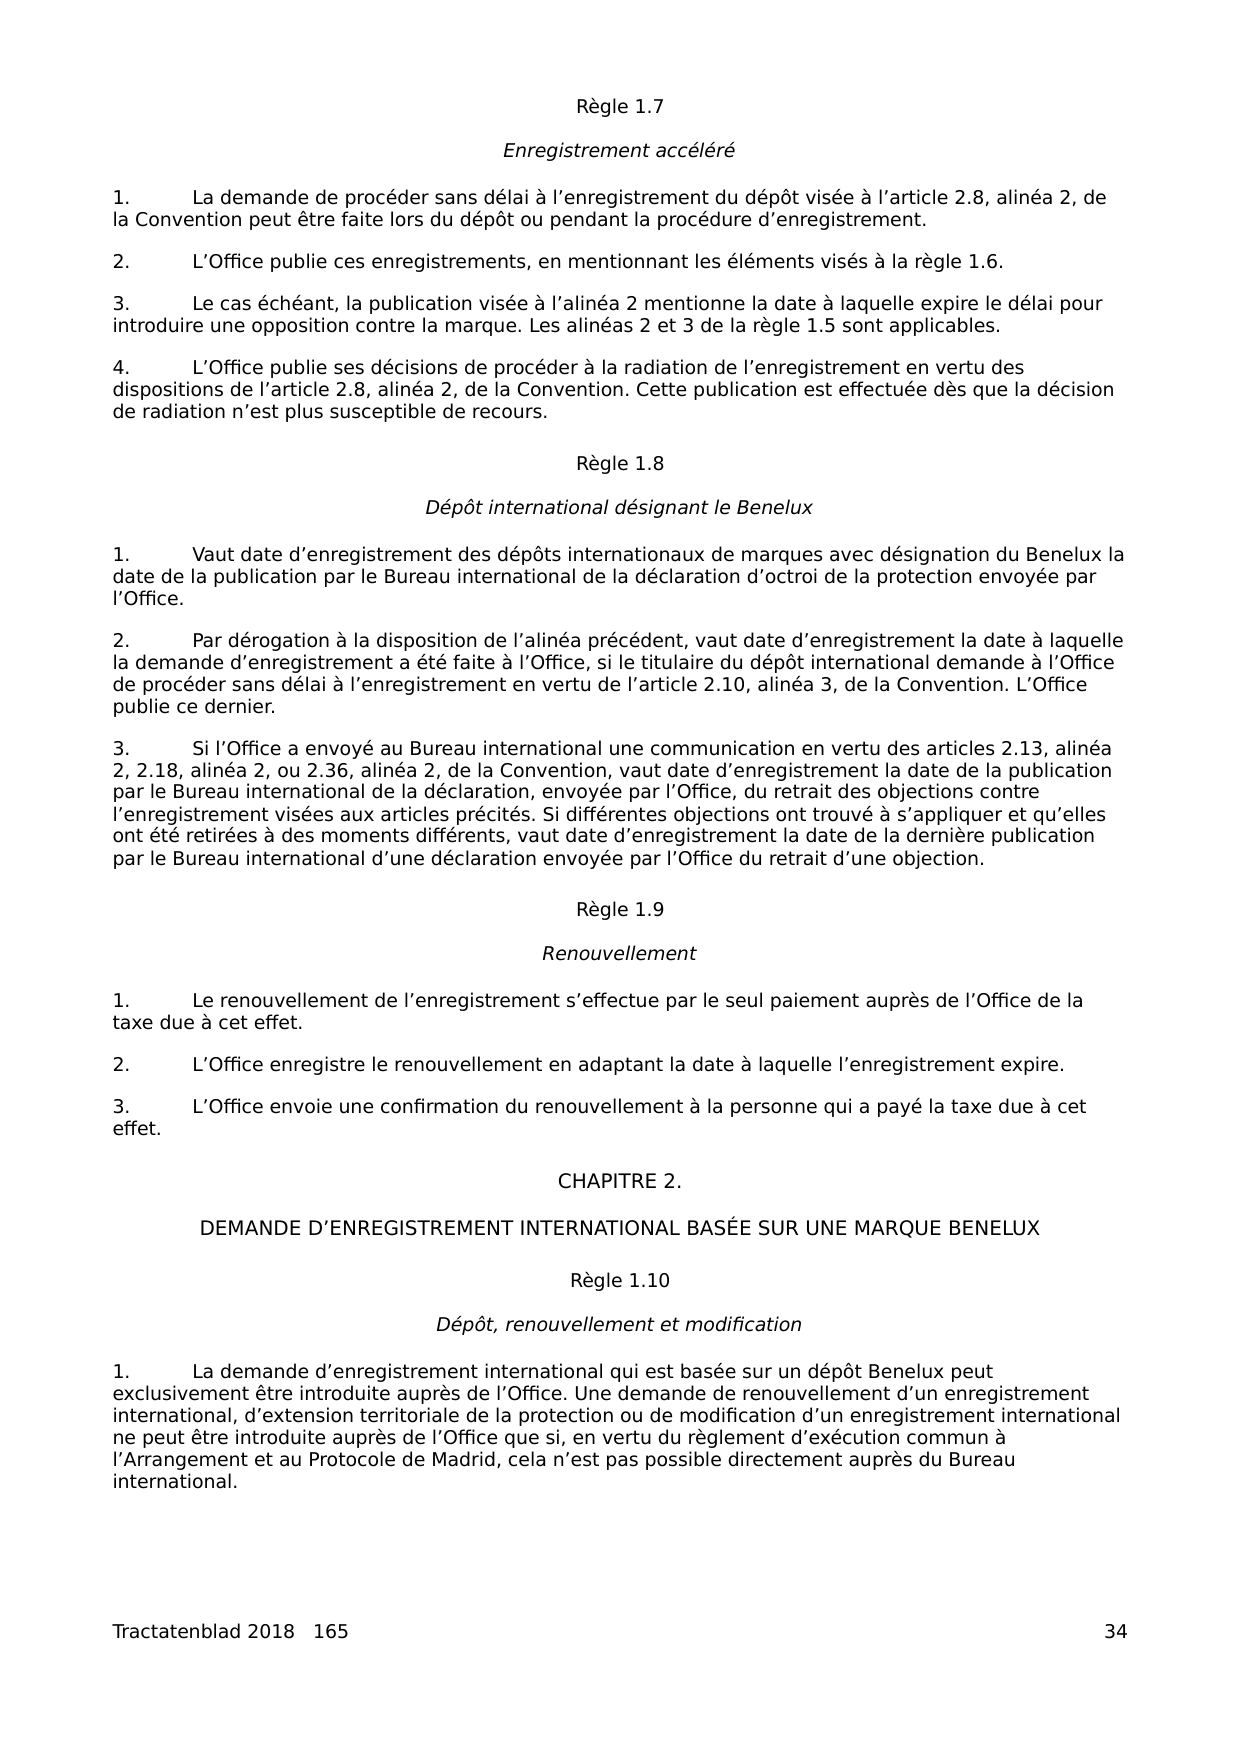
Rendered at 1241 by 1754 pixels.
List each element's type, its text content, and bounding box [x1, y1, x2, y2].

text 2. Par dérogation à la disposition de l’alinéa précédent, vaut date d’enregistrement la date à laquelle la demande d’enregistrement a été faite à l’Office, si le titulaire du dépôt international demande à l’Office de procéder sans délai à l’enregistrement en vertu de l’article 2.10, alinéa 3, de la Convention. L’Office publie ce dernier. [112, 629, 1128, 717]
text 1. Le renouvellement de l’enregistrement s’effectue par le seul paiement auprès de l’Office de la taxe due à cet effet. [112, 990, 1128, 1034]
text 1. La demande de procéder sans délai à l’enregistrement du dépôt visée à l’article 2.8, alinéa 2, de la Convention peut être faite lors du dépôt ou pendant la procédure d’enregistrement. [112, 187, 1128, 231]
subtitle Règle 1.7 Enregistrement accéléré [112, 96, 1128, 162]
text 3. Si l’Office a envoyé au Bureau international une communication en vertu des articles 2.13, alinéa 2, 2.18, alinéa 2, ou 2.36, alinéa 2, de la Convention, vaut date d’enregistrement la date de la publication par le Bureau international de la déclaration, envoyée par l’Office, du retrait des objections contre l’enregistrement visées aux articles précités. Si différentes objections ont trouvé à s’appliquer et qu’elles ont été retirées à des moments différents, vaut date d’enregistrement la date de la dernière publication par le Bureau international d’une déclaration envoyée par l’Office du retrait d’une objection. [112, 737, 1128, 869]
subtitle CHAPITRE 2. DEMANDE D’ENREGISTREMENT INTERNATIONAL BASÉE SUR UNE MARQUE BENELUX [112, 1170, 1128, 1240]
text 2. L’Office publie ces enregistrements, en mentionnant les éléments visés à la règle 1.6. [112, 251, 1128, 273]
subtitle Règle 1.9 Renouvellement [112, 899, 1128, 965]
text 3. Le cas échéant, la publication visée à l’alinéa 2 mentionne la date à laquelle expire le délai pour introduire une opposition contre la marque. Les alinéas 2 et 3 de la règle 1.5 sont applicables. [112, 293, 1128, 337]
subtitle Règle 1.10 Dépôt, renouvellement et modification [112, 1270, 1128, 1336]
subtitle Règle 1.8 Dépôt international désignant le Benelux [112, 453, 1128, 519]
text 2. L’Office enregistre le renouvellement en adaptant la date à laquelle l’enregistrement expire. [112, 1054, 1128, 1076]
text 1. Vaut date d’enregistrement des dépôts internationaux de marques avec désignation du Benelux la date de la publication par le Bureau international de la déclaration d’octroi de la protection envoyée par l’Office. [112, 544, 1128, 609]
text 1. La demande d’enregistrement international qui est basée sur un dépôt Benelux peut exclusivement être introduite auprès de l’Office. Une demande de renouvellement d’un enregistrement international, d’extension territoriale de la protection ou de modification d’un enregistrement international ne peut être introduite auprès de l’Office que si, en vertu du règlement d’exécution commun à l’Arrangement et au Protocole de Madrid, cela n’est pas possible directement auprès du Bureau international. [112, 1361, 1128, 1493]
text 4. L’Office publie ses décisions de procéder à la radiation de l’enregistrement en vertu des dispositions de l’article 2.8, alinéa 2, de la Convention. Cette publication est effectuée dès que la décision de radiation n’est plus susceptible de recours. [112, 357, 1128, 423]
text 3. L’Office envoie une confirmation du renouvellement à la personne qui a payé la taxe due à cet effet. [112, 1096, 1128, 1140]
